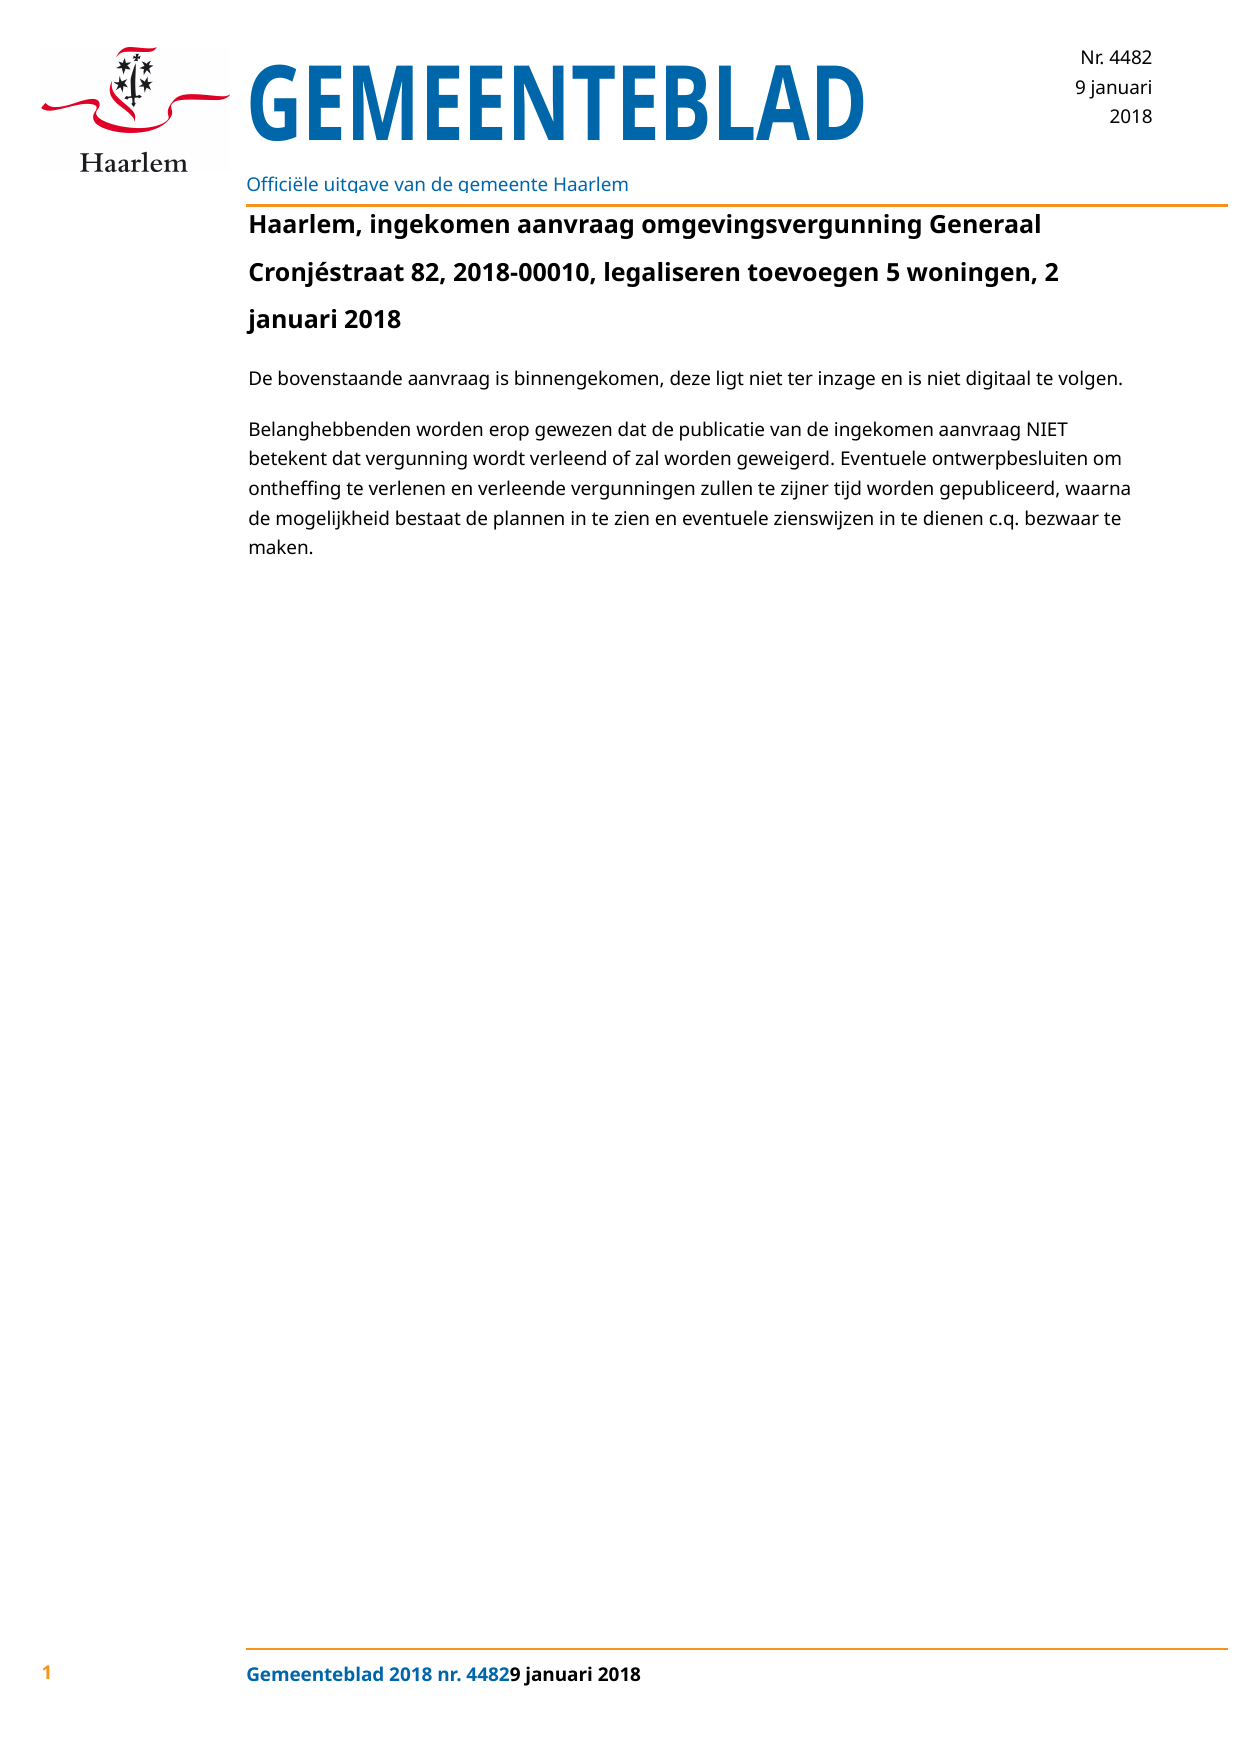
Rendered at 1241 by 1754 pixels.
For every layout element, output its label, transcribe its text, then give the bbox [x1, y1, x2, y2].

text De bovenstaande aanvraag is binnengekomen, deze ligt niet ter inzage en is niet digitaal te volgen. [248, 366, 1152, 391]
text Belanghebbenden worden erop gewezen dat de publicatie van de ingekomen aanvraag NIET betekent dat vergunning wordt verleend of zal worden geweigerd. Eventuele ontwerpbesluiten om ontheffing te verlenen en verleende vergunningen zullen te zijner tijd worden gepubliceerd, waarna de mogelijkheid bestaat de plannen in te zien en eventuele zienswijzen in te dienen c.q. bezwaar te maken. [248, 416, 1152, 560]
text Haarlem, ingekomen aanvraag omgevingsvergunning Generaal Cronjéstraat 82, 2018-00010, legaliseren toevoegen 5 woningen, 2 januari 2018 [248, 207, 1152, 336]
picture [41, 47, 231, 172]
